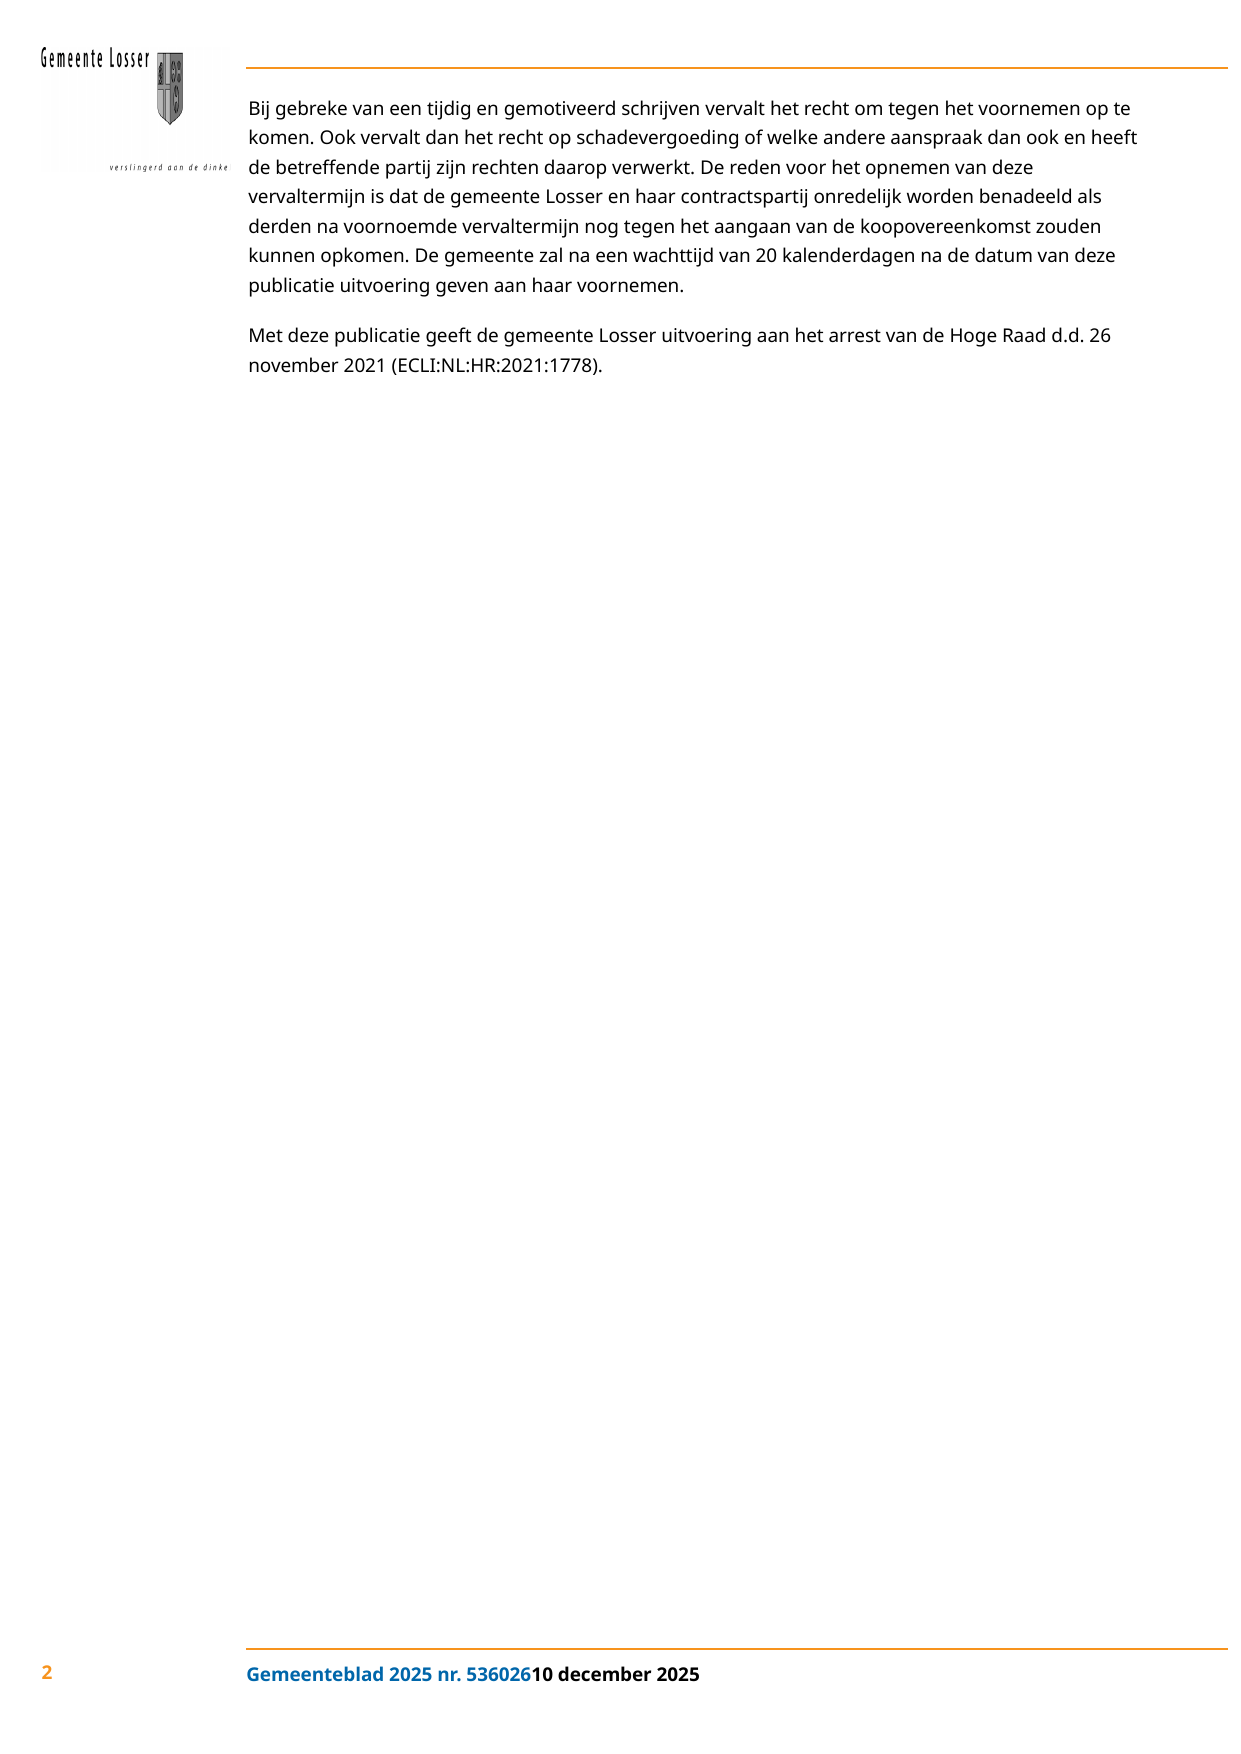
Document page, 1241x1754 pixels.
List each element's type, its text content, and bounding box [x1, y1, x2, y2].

text Met deze publicatie geeft de gemeente Losser uitvoering aan het arrest van de Hoge Raad d.d. 26 november 2021 (ECLI:NL:HR:2021:1778). [248, 323, 1152, 378]
picture [41, 47, 231, 172]
text Bij gebreke van een tijdig en gemotiveerd schrijven vervalt het recht om tegen het voornemen op te komen. Ook vervalt dan het recht op schadevergoeding of welke andere aanspraak dan ook en heeft de betreffende partij zijn rechten daarop verwerkt. De reden voor het opnemen van deze vervaltermijn is dat de gemeente Losser en haar contractspartij onredelijk worden benadeeld als derden na voornoemde vervaltermijn nog tegen het aangaan van de koopovereenkomst zouden kunnen opkomen. De gemeente zal na een wachttijd van 20 kalenderdagen na de datum van deze publicatie uitvoering geven aan haar voornemen. [248, 95, 1152, 298]
